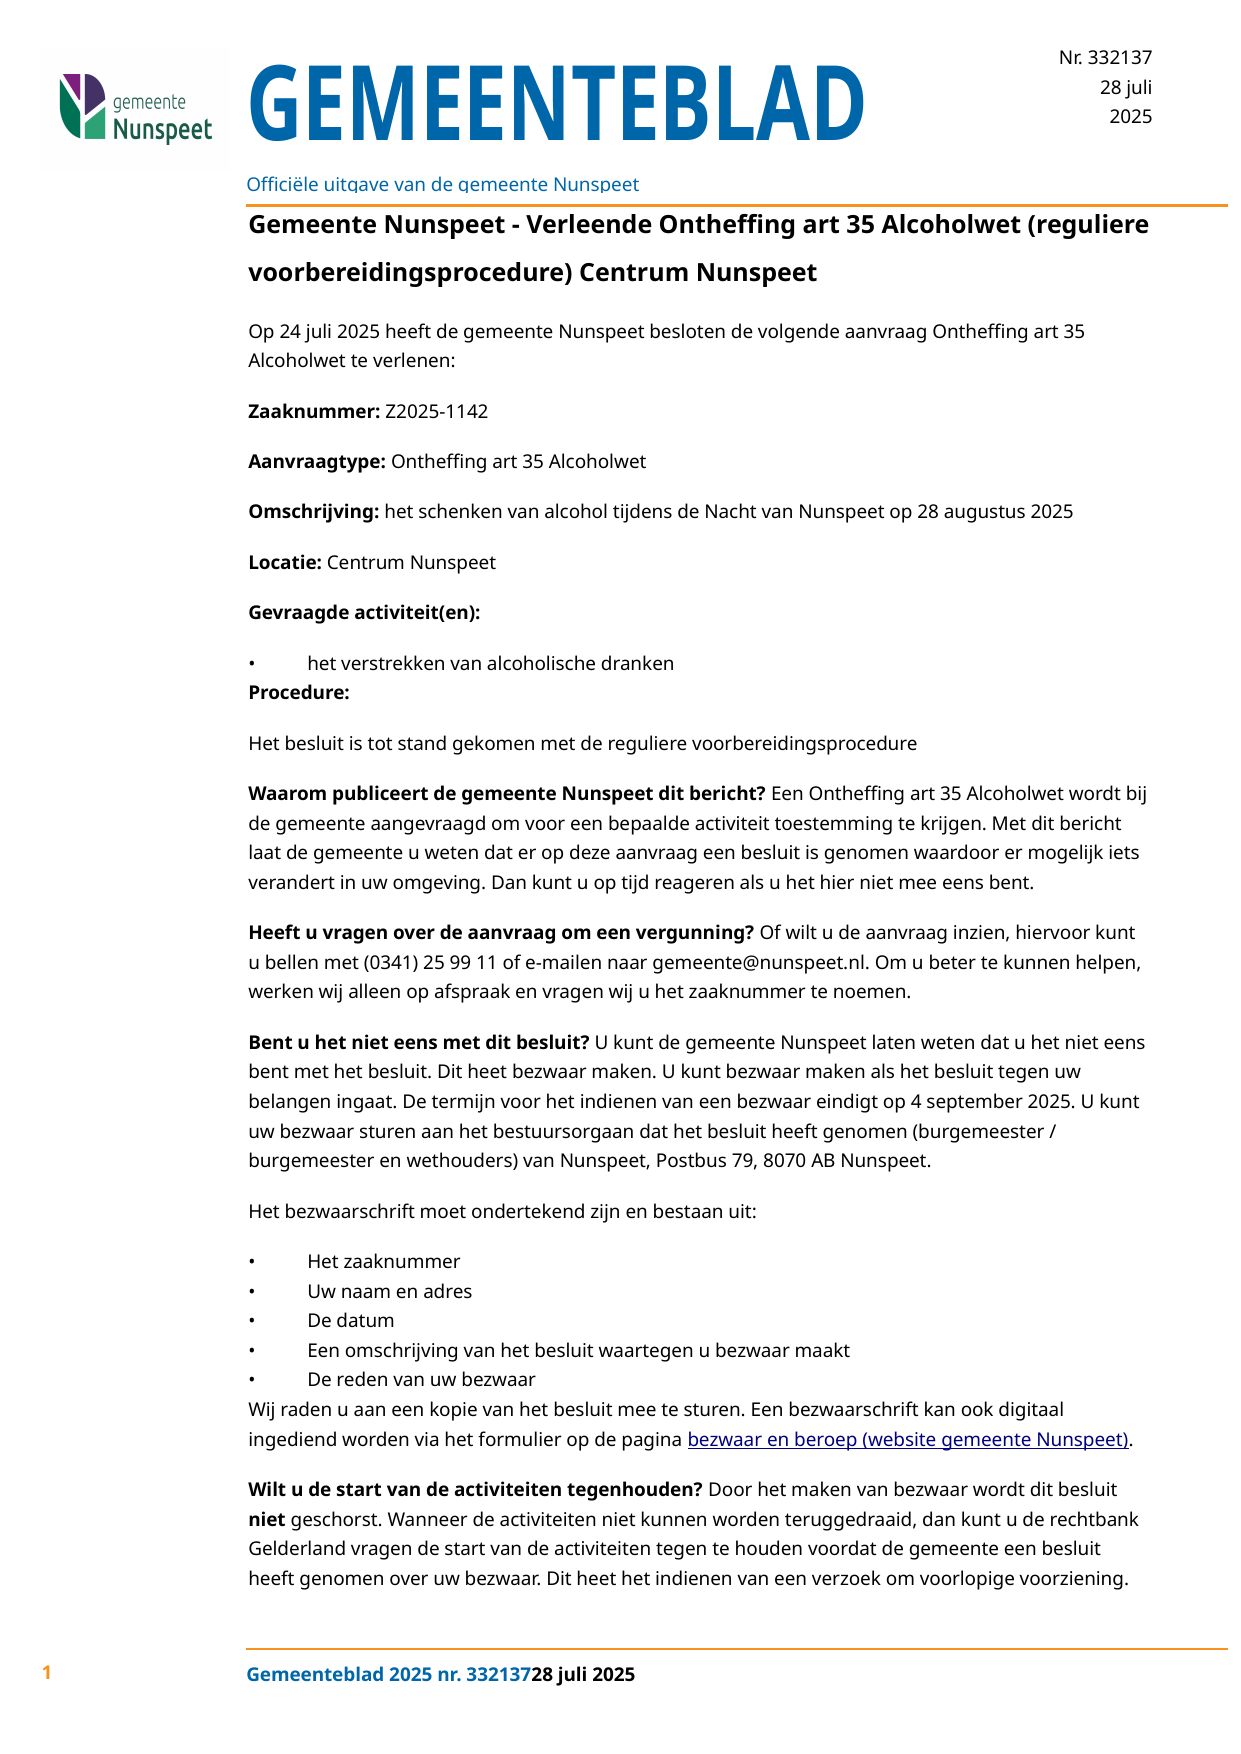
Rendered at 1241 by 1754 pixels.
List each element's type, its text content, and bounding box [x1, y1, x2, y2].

list De datum [248, 1307, 1152, 1333]
text Gevraagde activiteit(en): [248, 599, 1152, 625]
text Waarom publiceert de gemeente Nunspeet dit bericht? Een Ontheffing art 35 Alcoholwet wordt bij de gemeente aangevraagd om voor een bepaalde activiteit toestemming te krijgen. Met dit bericht laat de gemeente u weten dat er op deze aanvraag een besluit is genomen waardoor er mogelijk iets verandert in uw omgeving. Dan kunt u op tijd reageren als u het hier niet mee eens bent. [248, 780, 1152, 895]
text Omschrijving: het schenken van alcohol tijdens de Nacht van Nunspeet op 28 augustus 2025 [248, 499, 1152, 524]
text Het bezwaarschrift moet ondertekend zijn en bestaan uit: [248, 1198, 1152, 1224]
list De reden van uw bezwaar [248, 1367, 1152, 1392]
text Procedure: [248, 679, 1152, 705]
text Aanvraagtype: Ontheffing art 35 Alcoholwet [248, 448, 1152, 474]
text Bent u het niet eens met dit besluit? U kunt de gemeente Nunspeet laten weten dat u het niet eens bent met het besluit. Dit heet bezwaar maken. U kunt bezwaar maken als het besluit tegen uw belangen ingaat. De termijn voor het indienen van een bezwaar eindigt op 4 september 2025. U kunt uw bezwaar sturen aan het bestuursorgaan dat het besluit heeft genomen (burgemeester / burgemeester en wethouders) van Nunspeet, Postbus 79, 8070 AB Nunspeet. [248, 1029, 1152, 1173]
text Zaaknummer: Z2025-1142 [248, 398, 1152, 424]
picture [41, 47, 231, 172]
list Uw naam en adres [248, 1278, 1152, 1304]
text Locatie: Centrum Nunspeet [248, 549, 1152, 575]
text Het besluit is tot stand gekomen met de reguliere voorbereidingsprocedure [248, 730, 1152, 756]
text Op 24 juli 2025 heeft de gemeente Nunspeet besloten de volgende aanvraag Ontheffing art 35 Alcoholwet te verlenen: [248, 318, 1152, 373]
list Een omschrijving van het besluit waartegen u bezwaar maakt [248, 1337, 1152, 1363]
text Gemeente Nunspeet - Verleende Ontheffing art 35 Alcoholwet (reguliere voorbereidingsprocedure) Centrum Nunspeet [248, 207, 1152, 288]
list Het zaaknummer [248, 1248, 1152, 1274]
text Wij raden u aan een kopie van het besluit mee te sturen. Een bezwaarschrift kan ook digitaal ingediend worden via het formulier op de pagina bezwaar en beroep (website gemeente Nunspeet). [248, 1396, 1152, 1452]
text Wilt u de start van de activiteiten tegenhouden? Door het maken van bezwaar wordt dit besluit niet geschorst. Wanneer de activiteiten niet kunnen worden teruggedraaid, dan kunt u de rechtbank Gelderland vragen de start van de activiteiten tegen te houden voordat de gemeente een besluit heeft genomen over uw bezwaar. Dit heet het indienen van een verzoek om voorlopige voorziening. [248, 1476, 1152, 1591]
list het verstrekken van alcoholische dranken [248, 650, 1152, 676]
text Heeft u vragen over de aanvraag om een vergunning? Of wilt u de aanvraag inzien, hiervoor kunt u bellen met (0341) 25 99 11 of e-mailen naar gemeente@nunspeet.nl. Om u beter te kunnen helpen, werken wij alleen op afspraak en vragen wij u het zaaknummer te noemen. [248, 919, 1152, 1004]
